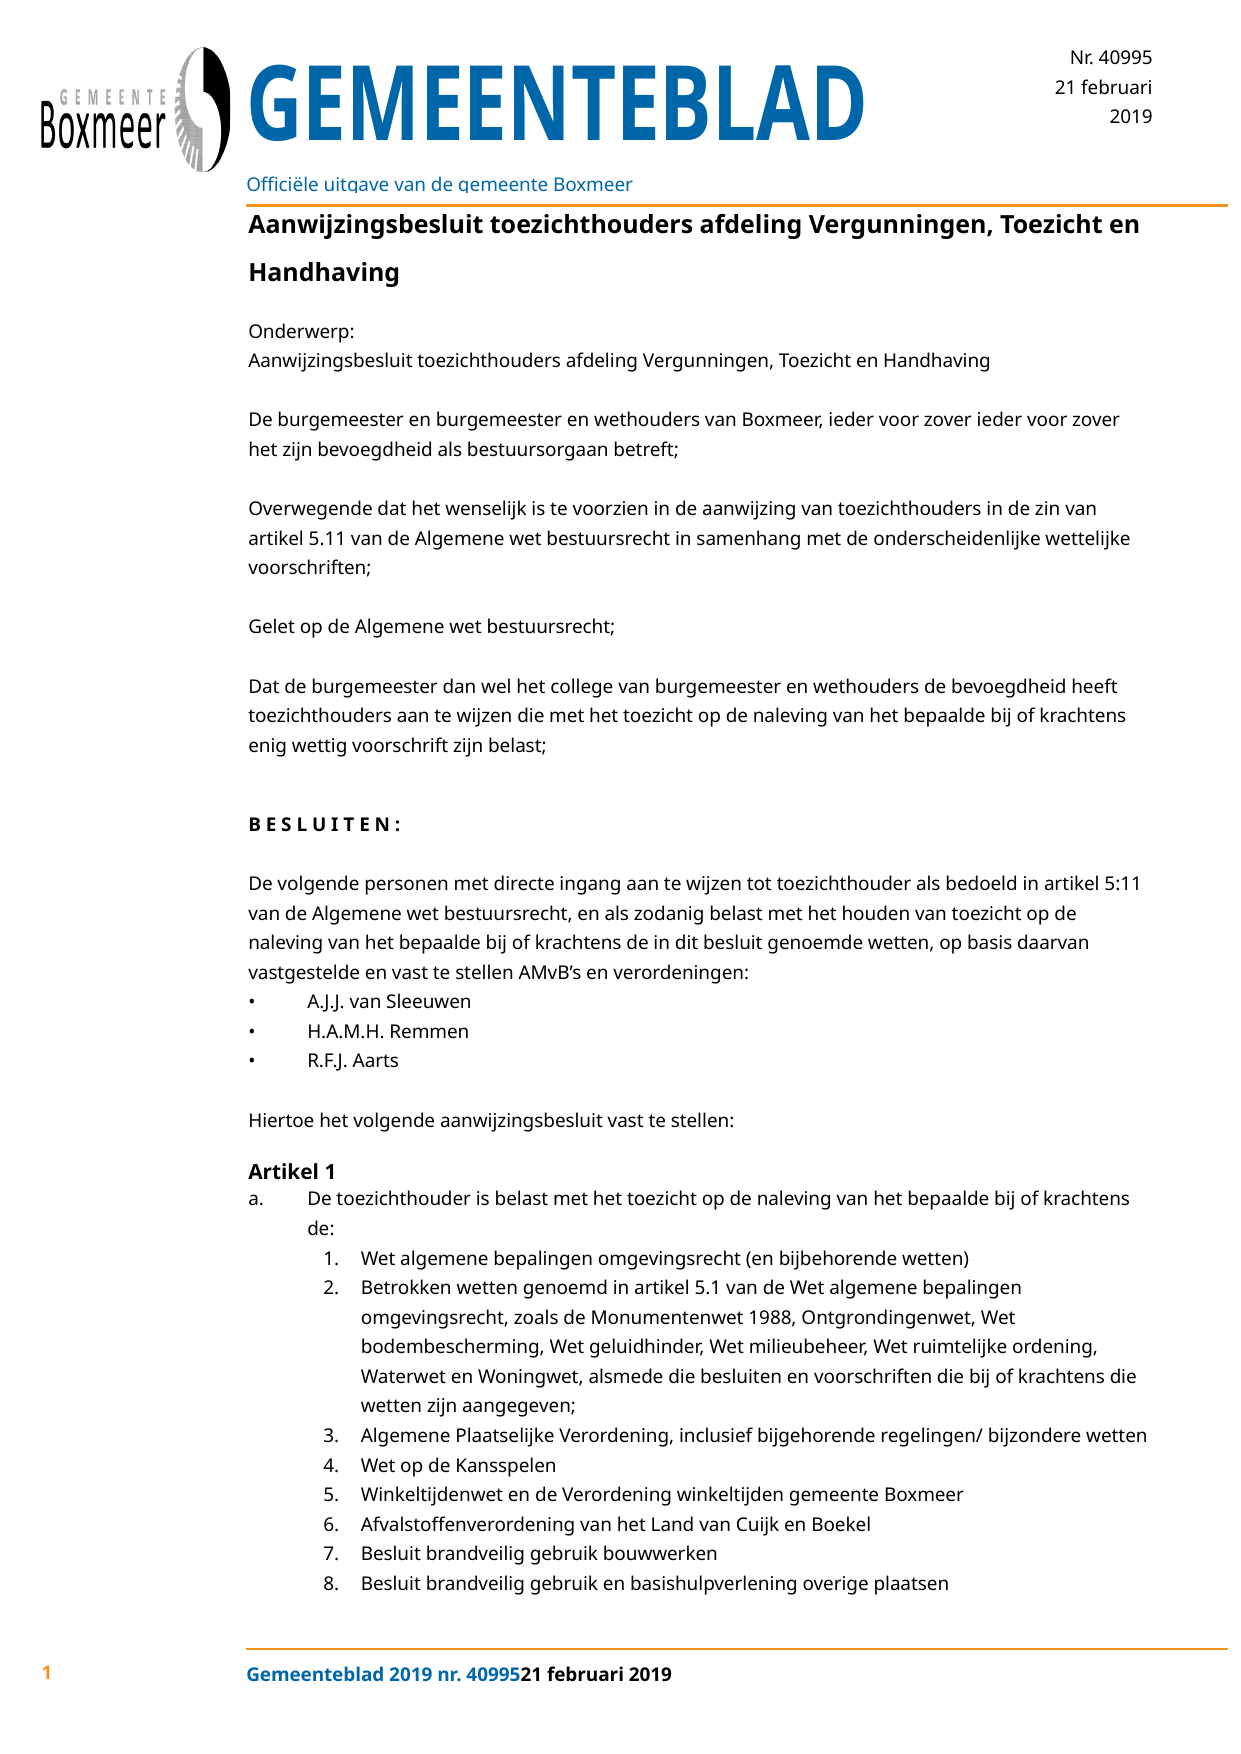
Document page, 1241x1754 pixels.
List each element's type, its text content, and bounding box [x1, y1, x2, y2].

text Gelet op de Algemene wet bestuursrecht; [248, 614, 1152, 639]
text Aanwijzingsbesluit toezichthouders afdeling Vergunningen, Toezicht en Handhaving [248, 347, 1152, 373]
text De burgemeester en burgemeester en wethouders van Boxmeer, ieder voor zover ieder voor zover het zijn bevoegdheid als bestuursorgaan betreft; [248, 407, 1152, 462]
list Betrokken wetten genoemd in artikel 5.1 van de Wet algemene bepalingen omgevingsrecht, zoals de Monumentenwet 1988, Ontgrondingenwet, Wet bodembescherming, Wet geluidhinder, Wet milieubeheer, Wet ruimtelijke ordening, Waterwet en Woningwet, alsmede die besluiten en voorschriften die bij of krachtens die wetten zijn aangegeven; [323, 1274, 1152, 1418]
text Overwegende dat het wenselijk is te voorzien in de aanwijzing van toezichthouders in de zin van artikel 5.11 van de Algemene wet bestuursrecht in samenhang met de onderscheidenlijke wettelijke voorschriften; [248, 495, 1152, 580]
text B E S L U I T E N : [248, 811, 1152, 837]
text Aanwijzingsbesluit toezichthouders afdeling Vergunningen, Toezicht en Handhaving [248, 207, 1152, 288]
list Wet algemene bepalingen omgevingsrecht (en bijbehorende wetten) [323, 1245, 1152, 1271]
text Artikel 1 [248, 1157, 1152, 1186]
text Onderwerp: [248, 318, 1152, 344]
text De volgende personen met directe ingang aan te wijzen tot toezichthouder als bedoeld in artikel 5:11 van de Algemene wet bestuursrecht, en als zodanig belast met het houden van toezicht op de naleving van het bepaalde bij of krachtens de in dit besluit genoemde wetten, op basis daarvan vastgestelde en vast te stellen AMvB’s en verordeningen: [248, 870, 1152, 984]
list De toezichthouder is belast met het toezicht op de naleving van het bepaalde bij of krachtens de: [248, 1186, 1152, 1241]
picture [41, 47, 231, 172]
text Dat de burgemeester dan wel het college van burgemeester en wethouders de bevoegdheid heeft toezichthouders aan te wijzen die met het toezicht op de naleving van het bepaalde bij of krachtens enig wettig voorschrift zijn belast; [248, 673, 1152, 758]
list Besluit brandveilig gebruik en basishulpverlening overige plaatsen [323, 1570, 1152, 1596]
list R.F.J. Aarts [248, 1048, 1152, 1073]
list Afvalstoffenverordening van het Land van Cuijk en Boekel [323, 1511, 1152, 1537]
text Hiertoe het volgende aanwijzingsbesluit vast te stellen: [248, 1107, 1152, 1132]
list Algemene Plaatselijke Verordening, inclusief bijgehorende regelingen/ bijzondere wetten [323, 1422, 1152, 1448]
list H.A.M.H. Remmen [248, 1018, 1152, 1044]
list A.J.J. van Sleeuwen [248, 988, 1152, 1014]
list Wet op de Kansspelen [323, 1452, 1152, 1478]
list Besluit brandveilig gebruik bouwwerken [323, 1541, 1152, 1566]
list Winkeltijdenwet en de Verordening winkeltijden gemeente Boxmeer [323, 1481, 1152, 1507]
